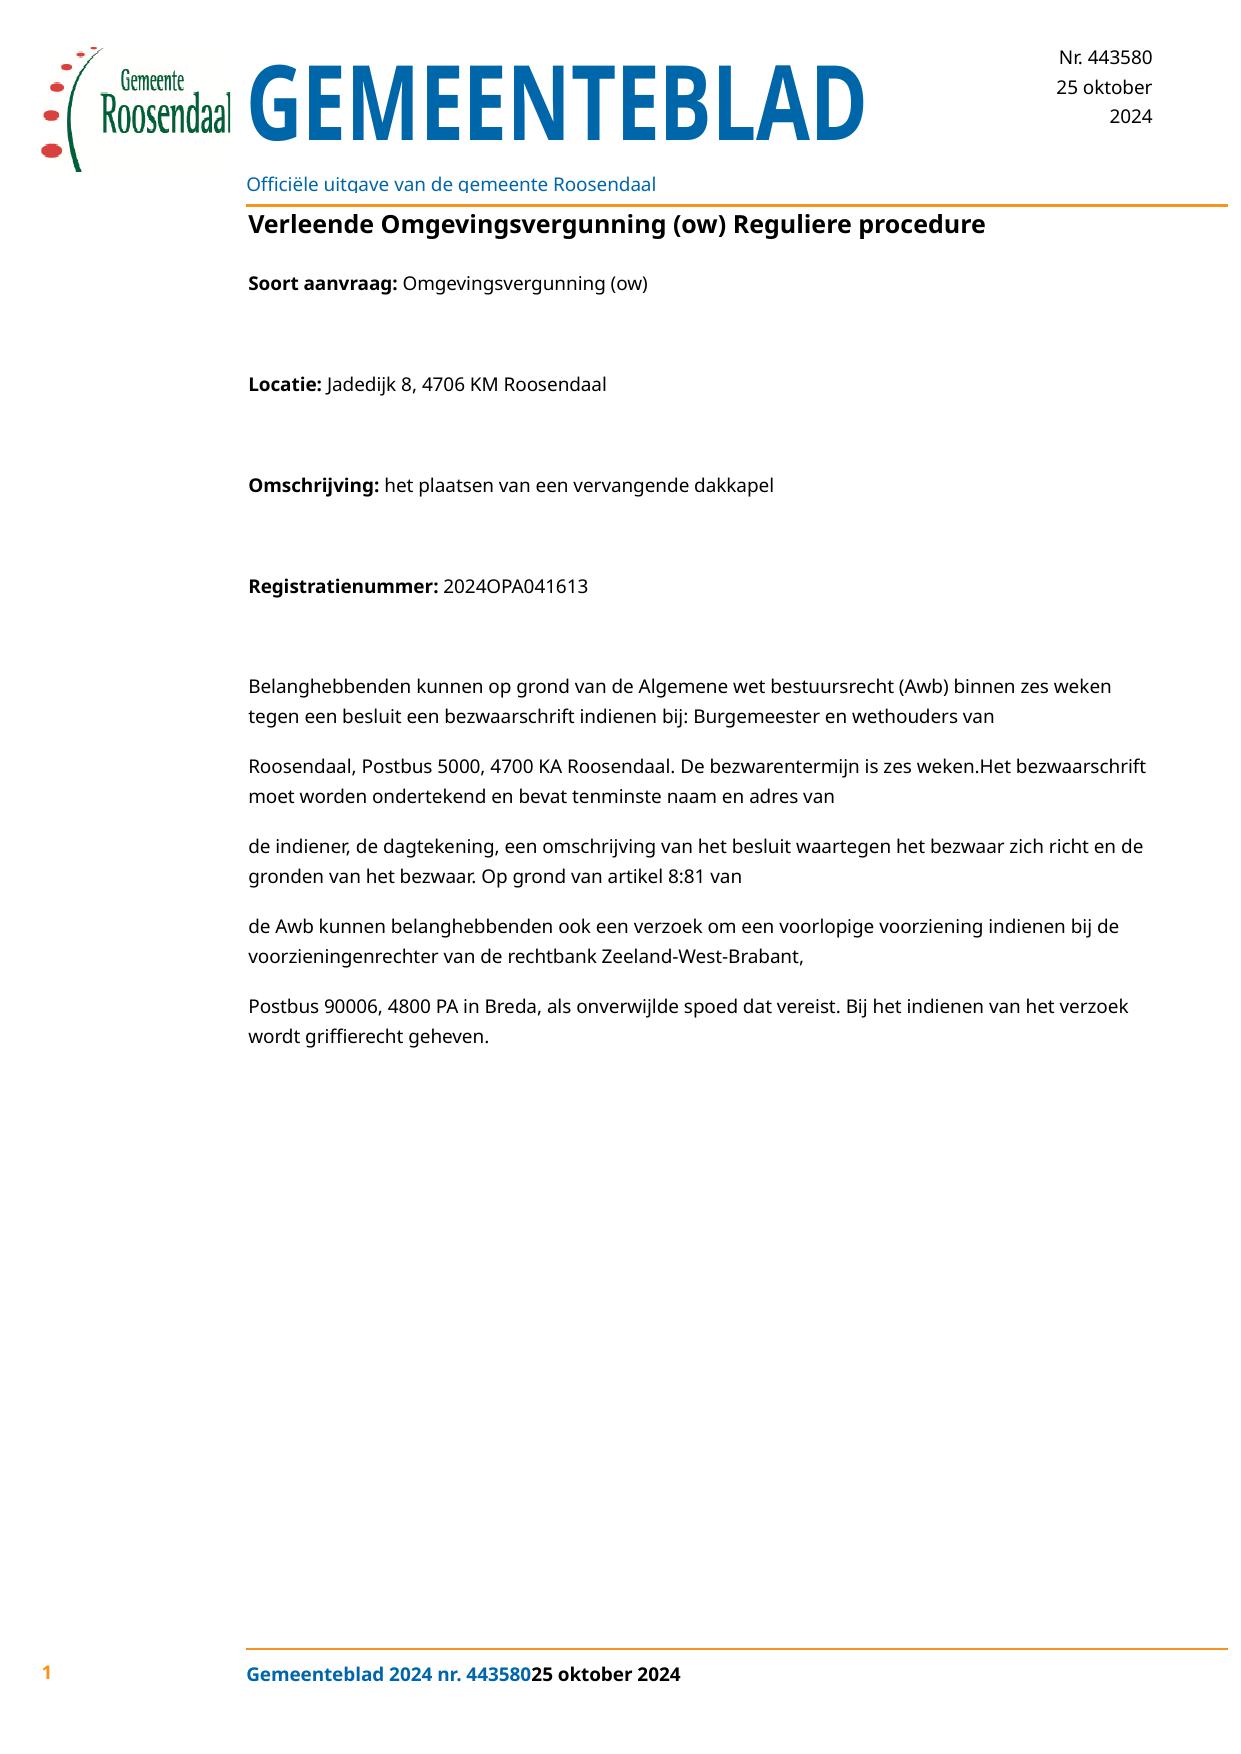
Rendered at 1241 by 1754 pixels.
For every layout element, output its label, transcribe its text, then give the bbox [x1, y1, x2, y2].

text Soort aanvraag: Omgevingsvergunning (ow) [248, 270, 1152, 296]
text Postbus 90006, 4800 PA in Breda, als onverwijlde spoed dat vereist. Bij het indienen van het verzoek wordt griffierecht geheven. [248, 994, 1152, 1049]
text Verleende Omgevingsvergunning (ow) Reguliere procedure [248, 207, 1152, 241]
text de indiener, de dagtekening, een omschrijving van het besluit waartegen het bezwaar zich richt en de gronden van het bezwaar. Op grond van artikel 8:81 van [248, 834, 1152, 889]
text Roosendaal, Postbus 5000, 4700 KA Roosendaal. De bezwarentermijn is zes weken.Het bezwaarschrift moet worden ondertekend en bevat tenminste naam en adres van [248, 754, 1152, 809]
text Omschrijving: het plaatsen van een vervangende dakkapel [248, 472, 1152, 498]
text de Awb kunnen belanghebbenden ook een verzoek om een voorlopige voorziening indienen bij de voorzieningenrechter van de rechtbank Zeeland-West-Brabant, [248, 914, 1152, 969]
text Locatie: Jadedijk 8, 4706 KM Roosendaal [248, 371, 1152, 397]
picture [41, 47, 231, 172]
text Belanghebbenden kunnen op grond van de Algemene wet bestuursrecht (Awb) binnen zes weken tegen een besluit een bezwaarschrift indienen bij: Burgemeester en wethouders van [248, 674, 1152, 729]
text Registratienummer: 2024OPA041613 [248, 573, 1152, 598]
